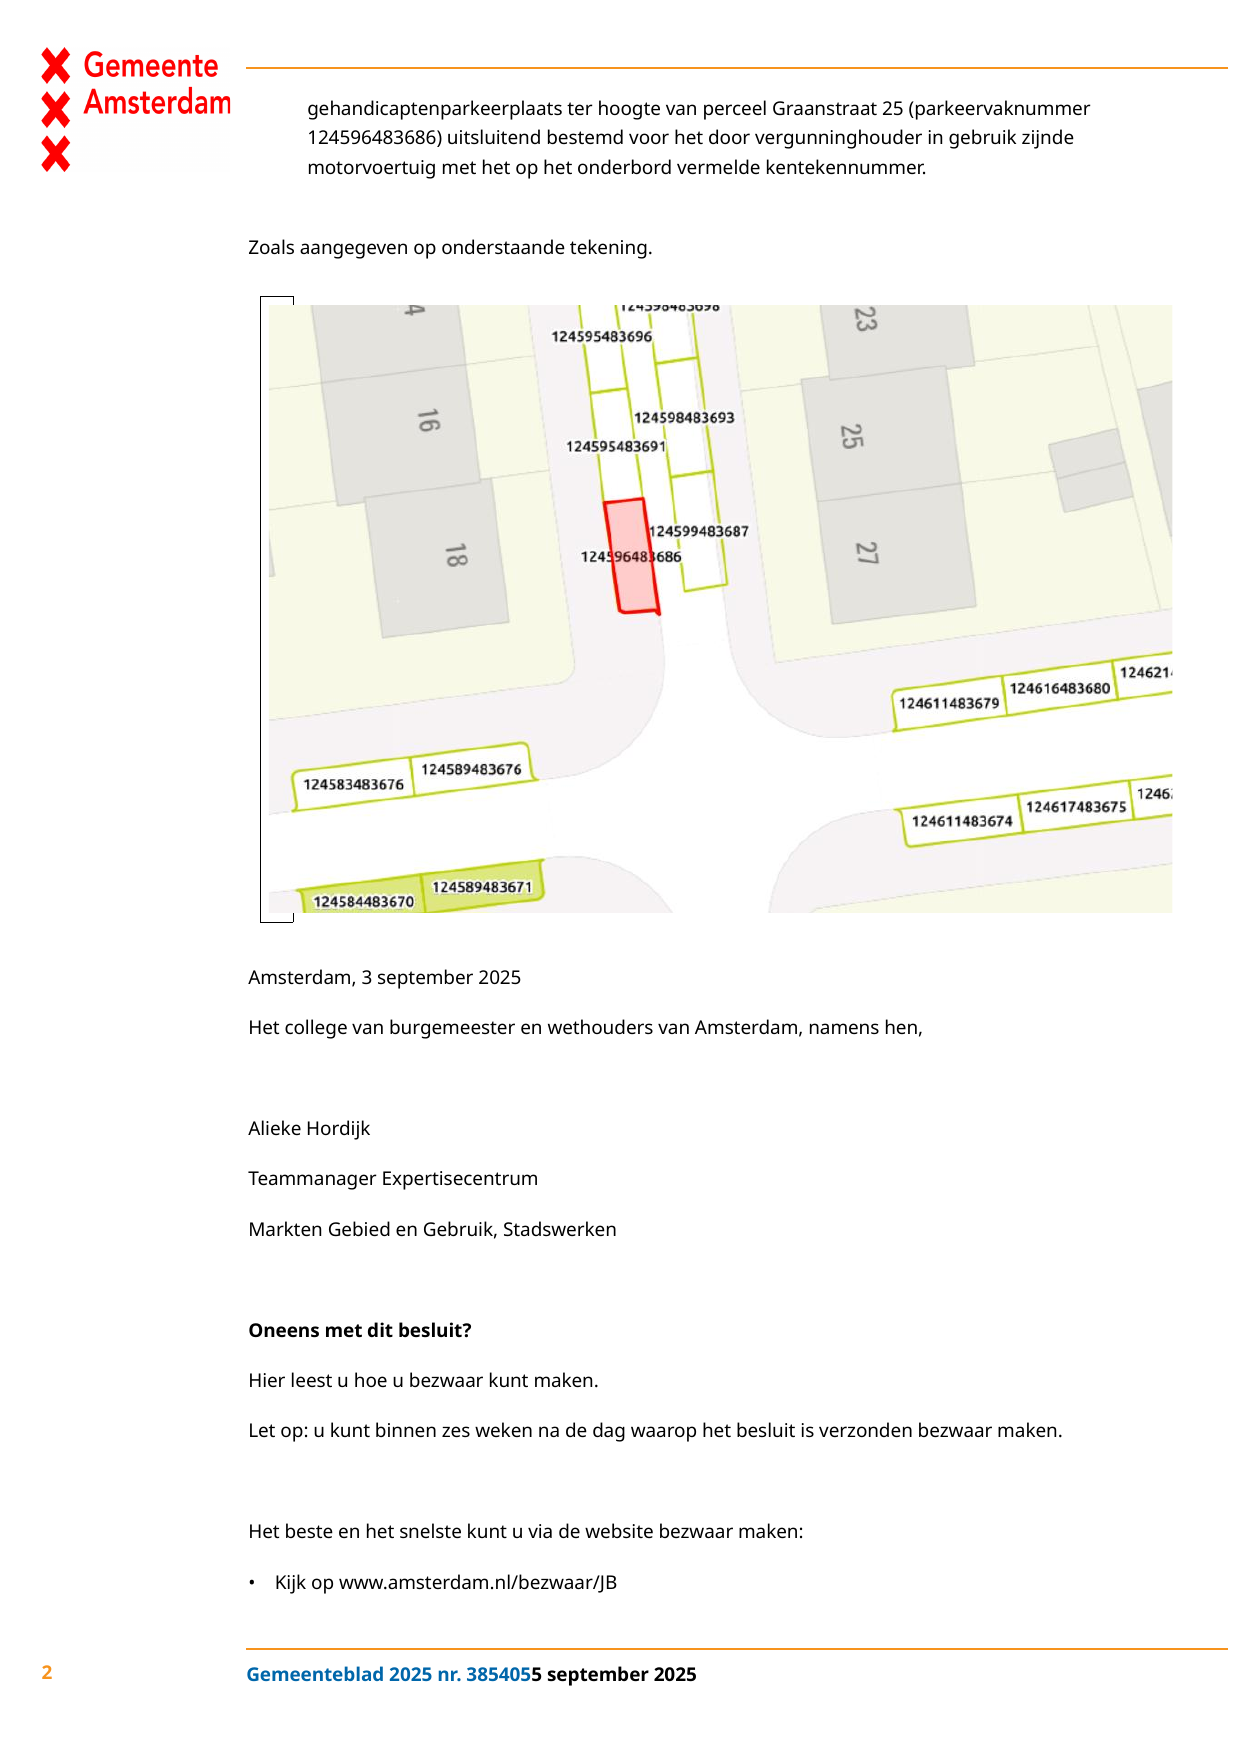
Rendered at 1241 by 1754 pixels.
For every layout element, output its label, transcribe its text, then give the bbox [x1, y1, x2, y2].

text Het beste en het snelste kunt u via de website bezwaar maken: [248, 1518, 1152, 1544]
text Amsterdam, 3 september 2025 [248, 964, 1152, 989]
text Let op: u kunt binnen zes weken na de dag waarop het besluit is verzonden bezwaar maken. [248, 1418, 1152, 1443]
text Zoals aangegeven op onderstaande tekening. [248, 234, 1152, 260]
text Hier leest u hoe u bezwaar kunt maken. [248, 1367, 1152, 1393]
text Oneens met dit besluit? [248, 1317, 1152, 1342]
text Teammanager Expertisecentrum [248, 1166, 1152, 1191]
picture [268, 305, 1173, 913]
list gehandicaptenparkeerplaats ter hoogte van perceel Graanstraat 25 (parkeervaknummer 124596483686) uitsluitend bestemd voor het door vergunninghouder in gebruik zijnde motorvoertuig met het op het onderbord vermelde kentekennummer. [248, 95, 1152, 180]
text • Kijk op www.amsterdam.nl/bezwaar/JB [248, 1569, 1152, 1594]
picture [41, 47, 231, 172]
text Het college van burgemeester en wethouders van Amsterdam, namens hen, [248, 1014, 1152, 1040]
text Markten Gebied en Gebruik, Stadswerken [248, 1216, 1152, 1242]
text Alieke Hordijk [248, 1115, 1152, 1141]
